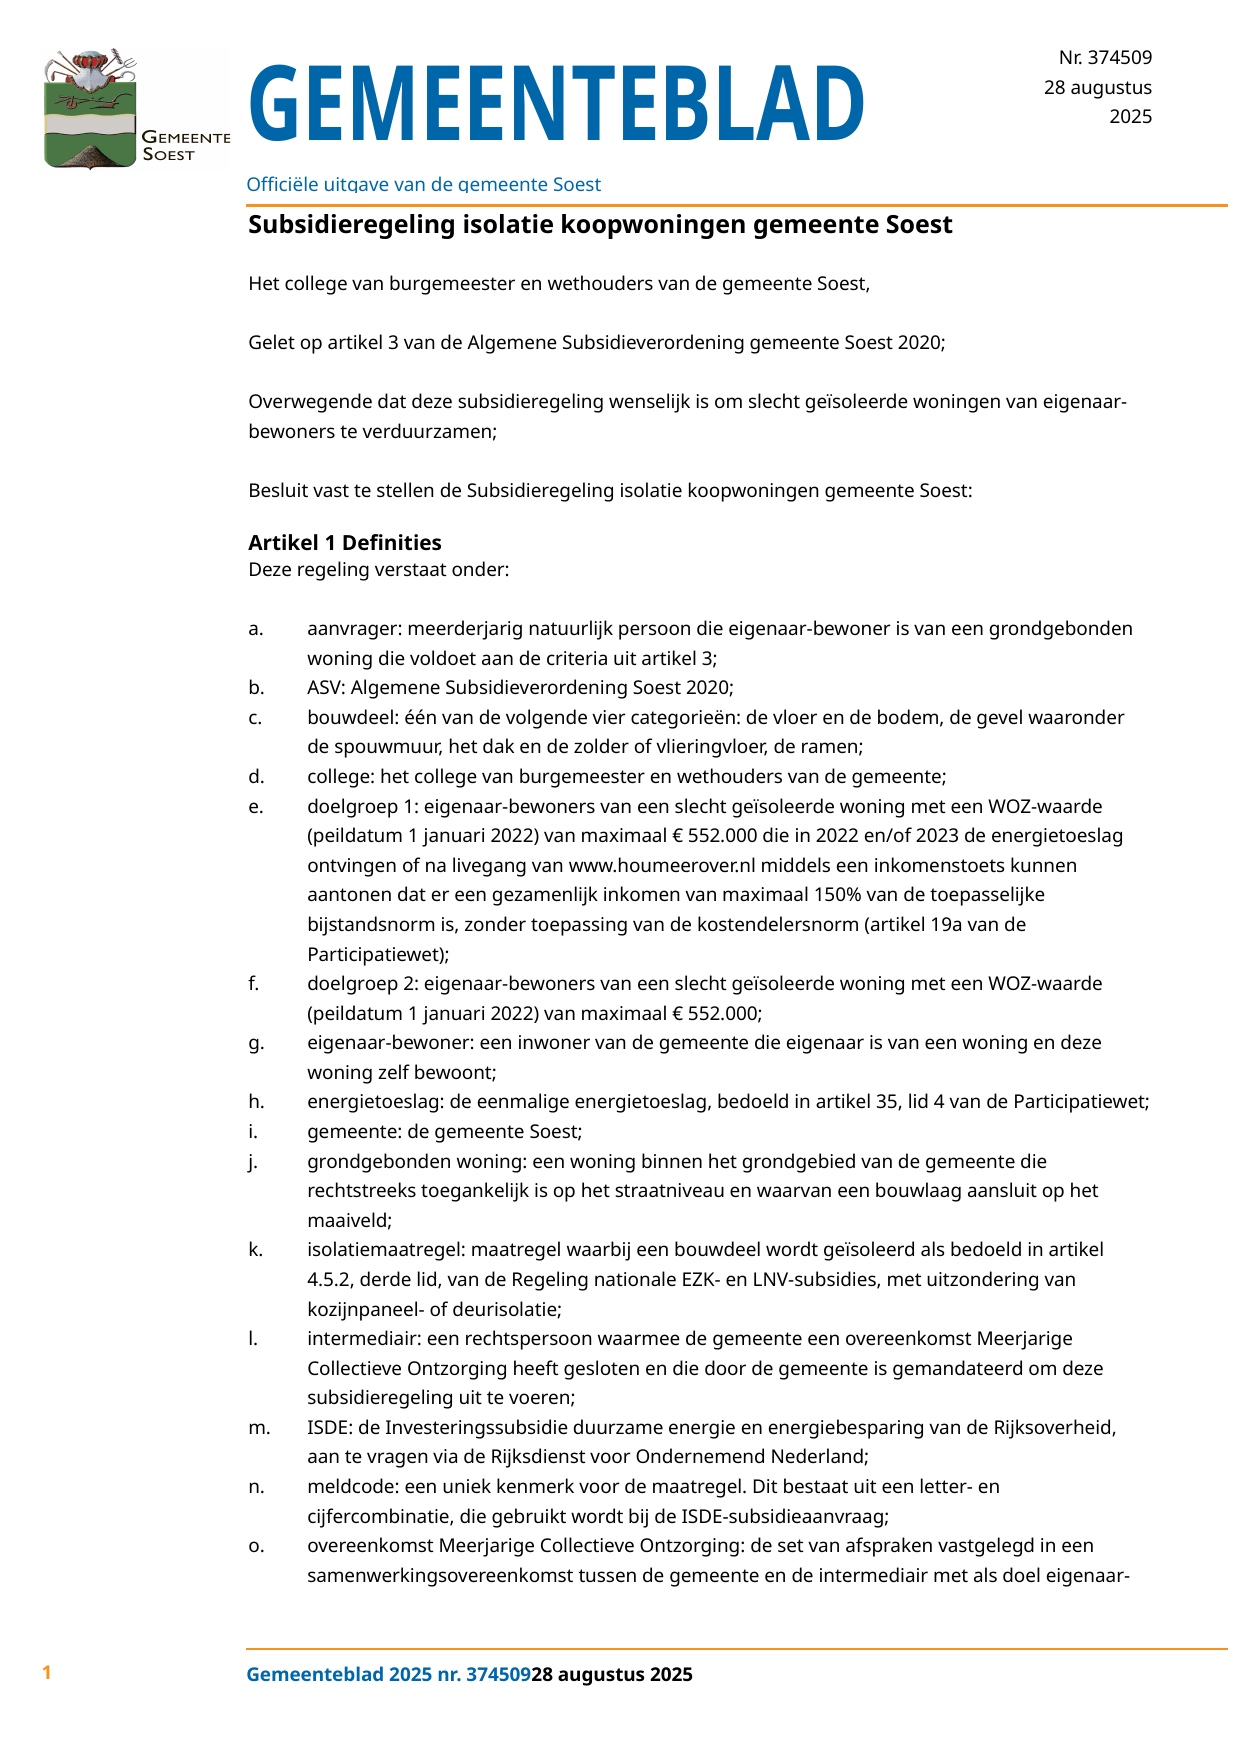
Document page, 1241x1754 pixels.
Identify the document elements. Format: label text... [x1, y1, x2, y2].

text Subsidieregeling isolatie koopwoningen gemeente Soest [248, 207, 1152, 241]
list doelgroep 1: eigenaar-bewoners van een slecht geïsoleerde woning met een WOZ-waarde (peildatum 1 januari 2022) van maximaal € 552.000 die in 2022 en/of 2023 de energietoeslag ontvingen of na livegang van www.houmeerover.nl middels een inkomenstoets kunnen aantonen dat er een gezamenlijk inkomen van maximaal 150% van de toepasselijke bijstandsnorm is, zonder toepassing van de kostendelersnorm (artikel 19a van de Participatiewet); [248, 793, 1152, 967]
list ASV: Algemene Subsidieverordening Soest 2020; [248, 674, 1152, 700]
text Het college van burgemeester en wethouders van de gemeente Soest, [248, 270, 1152, 296]
list gemeente: de gemeente Soest; [248, 1118, 1152, 1144]
text Gelet op artikel 3 van de Algemene Subsidieverordening gemeente Soest 2020; [248, 329, 1152, 355]
list overeenkomst Meerjarige Collectieve Ontzorging: de set van afspraken vastgelegd in een samenwerkingsovereenkomst tussen de gemeente en de intermediair met als doel eigenaar- [248, 1532, 1152, 1588]
text Artikel 1 Definities [248, 528, 1152, 556]
list eigenaar-bewoner: een inwoner van de gemeente die eigenaar is van een woning en deze woning zelf bewoont; [248, 1029, 1152, 1085]
list aanvrager: meerderjarig natuurlijk persoon die eigenaar-bewoner is van een grondgebonden woning die voldoet aan de criteria uit artikel 3; [248, 615, 1152, 671]
text Besluit vast te stellen de Subsidieregeling isolatie koopwoningen gemeente Soest: [248, 477, 1152, 503]
list meldcode: een uniek kenmerk voor de maatregel. Dit bestaat uit een letter- en cijfercombinatie, die gebruikt wordt bij de ISDE-subsidieaanvraag; [248, 1473, 1152, 1529]
text Deze regeling verstaat onder: [248, 556, 1152, 582]
list energietoeslag: de eenmalige energietoeslag, bedoeld in artikel 35, lid 4 van de Participatiewet; [248, 1089, 1152, 1114]
list isolatiemaatregel: maatregel waarbij een bouwdeel wordt geïsoleerd als bedoeld in artikel 4.5.2, derde lid, van de Regeling nationale EZK- en LNV-subsidies, met uitzondering van kozijnpaneel- of deurisolatie; [248, 1237, 1152, 1322]
list doelgroep 2: eigenaar-bewoners van een slecht geïsoleerde woning met een WOZ-waarde (peildatum 1 januari 2022) van maximaal € 552.000; [248, 970, 1152, 1026]
picture [41, 47, 231, 172]
list bouwdeel: één van de volgende vier categorieën: de vloer en de bodem, de gevel waaronder de spouwmuur, het dak en de zolder of vlieringvloer, de ramen; [248, 704, 1152, 759]
list grondgebonden woning: een woning binnen het grondgebied van de gemeente die rechtstreeks toegankelijk is op het straatniveau en waarvan een bouwlaag aansluit op het maaiveld; [248, 1148, 1152, 1233]
list ISDE: de Investeringssubsidie duurzame energie en energiebesparing van de Rijksoverheid, aan te vragen via de Rijksdienst voor Ondernemend Nederland; [248, 1414, 1152, 1469]
text Overwegende dat deze subsidieregeling wenselijk is om slecht geïsoleerde woningen van eigenaar-bewoners te verduurzamen; [248, 389, 1152, 444]
list college: het college van burgemeester en wethouders van de gemeente; [248, 763, 1152, 789]
list intermediair: een rechtspersoon waarmee de gemeente een overeenkomst Meerjarige Collectieve Ontzorging heeft gesloten en die door de gemeente is gemandateerd om deze subsidieregeling uit te voeren; [248, 1325, 1152, 1410]
